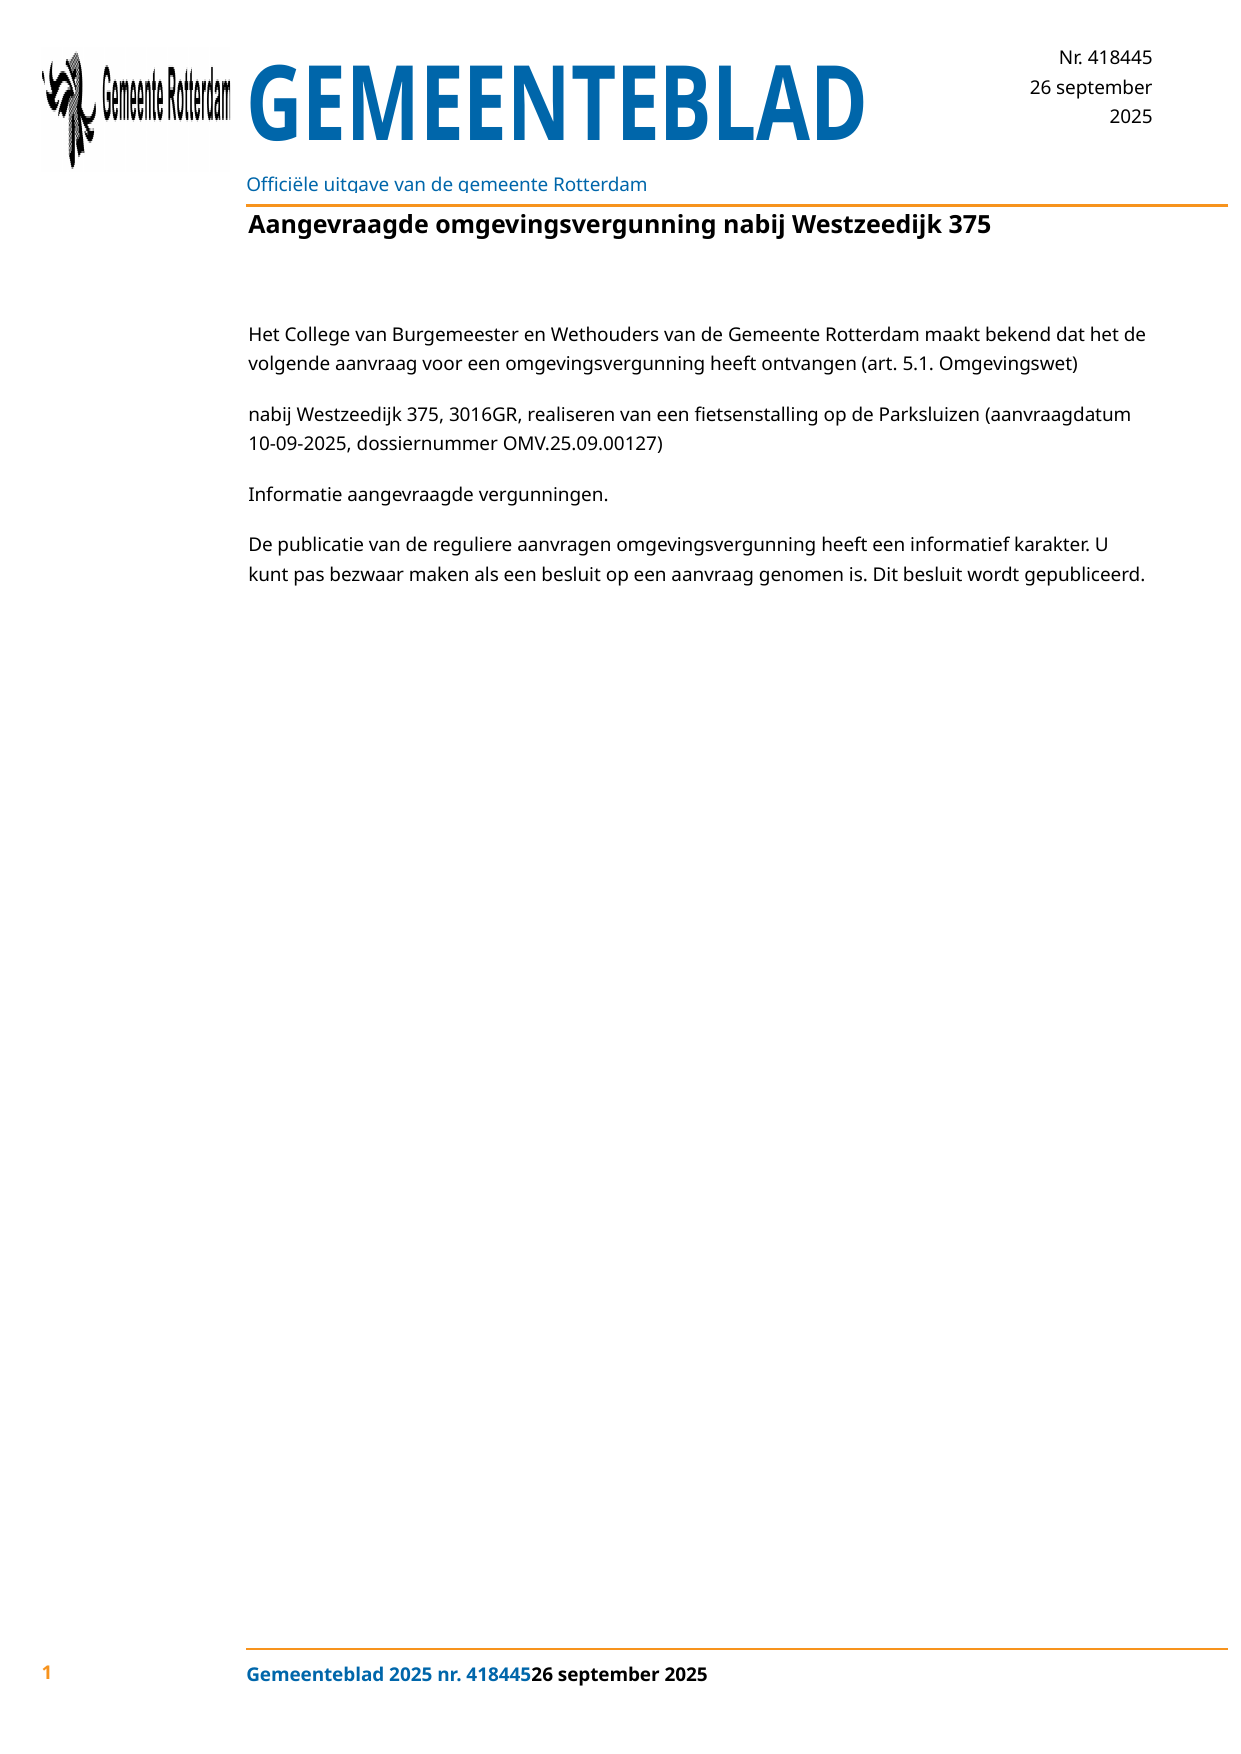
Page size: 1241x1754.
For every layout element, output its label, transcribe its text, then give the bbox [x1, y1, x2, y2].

text Aangevraagde omgevingsvergunning nabij Westzeedijk 375 [248, 207, 1152, 241]
text De publicatie van de reguliere aanvragen omgevingsvergunning heeft een informatief karakter. U kunt pas bezwaar maken als een besluit op een aanvraag genomen is. Dit besluit wordt gepubliceerd. [248, 531, 1152, 586]
text Het College van Burgemeester en Wethouders van de Gemeente Rotterdam maakt bekend dat het de volgende aanvraag voor een omgevingsvergunning heeft ontvangen (art. 5.1. Omgevingswet) [248, 321, 1152, 376]
text nabij Westzeedijk 375, 3016GR, realiseren van een fietsenstalling op de Parksluizen (aanvraagdatum 10-09-2025, dossiernummer OMV.25.09.00127) [248, 401, 1152, 456]
picture [41, 47, 231, 172]
text Informatie aangevraagde vergunningen. [248, 481, 1152, 506]
